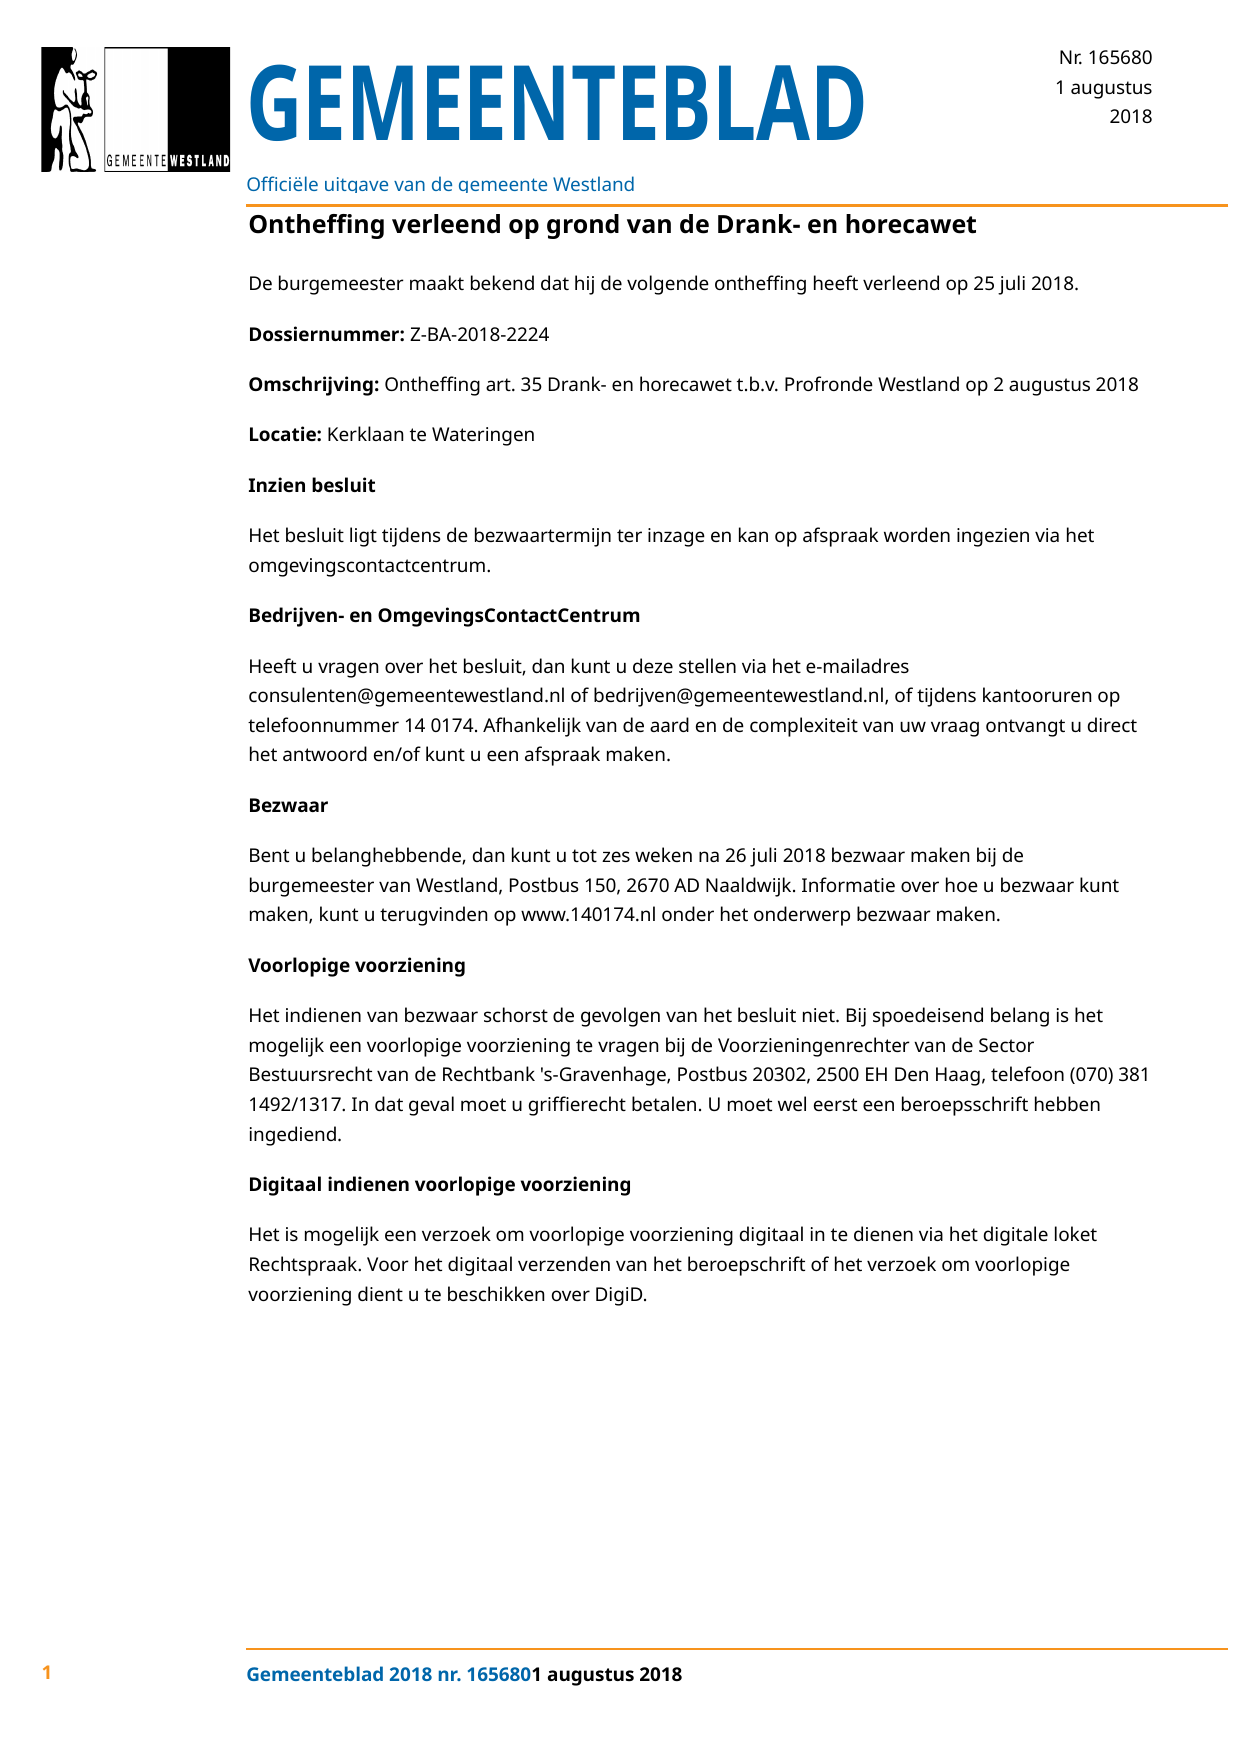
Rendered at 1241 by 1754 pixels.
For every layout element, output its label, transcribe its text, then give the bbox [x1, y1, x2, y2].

text Inzien besluit [248, 472, 1152, 498]
text Dossiernummer: Z-BA-2018-2224 [248, 321, 1152, 346]
text Het indienen van bezwaar schorst de gevolgen van het besluit niet. Bij spoedeisend belang is het mogelijk een voorlopige voorziening te vragen bij de Voorzieningenrechter van de Sector Bestuursrecht van de Rechtbank 's-Gravenhage, Postbus 20302, 2500 EH Den Haag, telefoon (070) 381 1492/1317. In dat geval moet u griffierecht betalen. U moet wel eerst een beroepsschrift hebben ingediend. [248, 1002, 1152, 1146]
text Bedrijven- en OmgevingsContactCentrum [248, 602, 1152, 628]
text De burgemeester maakt bekend dat hij de volgende ontheffing heeft verleend op 25 juli 2018. [248, 270, 1152, 296]
text Locatie: Kerklaan te Wateringen [248, 422, 1152, 447]
text Omschrijving: Ontheffing art. 35 Drank- en horecawet t.b.v. Profronde Westland op 2 augustus 2018 [248, 371, 1152, 397]
text Het is mogelijk een verzoek om voorlopige voorziening digitaal in te dienen via het digitale loket Rechtspraak. Voor het digitaal verzenden van het beroepschrift of het verzoek om voorlopige voorziening dient u te beschikken over DigiD. [248, 1222, 1152, 1306]
text Bezwaar [248, 792, 1152, 818]
text Ontheffing verleend op grond van de Drank- en horecawet [248, 207, 1152, 241]
text Digitaal indienen voorlopige voorziening [248, 1171, 1152, 1197]
text Voorlopige voorziening [248, 952, 1152, 978]
picture [41, 47, 231, 172]
text Bent u belanghebbende, dan kunt u tot zes weken na 26 juli 2018 bezwaar maken bij de burgemeester van Westland, Postbus 150, 2670 AD Naaldwijk. Informatie over hoe u bezwaar kunt maken, kunt u terugvinden op www.140174.nl onder het onderwerp bezwaar maken. [248, 842, 1152, 927]
text Het besluit ligt tijdens de bezwaartermijn ter inzage en kan op afspraak worden ingezien via het omgevingscontactcentrum. [248, 522, 1152, 578]
text Heeft u vragen over het besluit, dan kunt u deze stellen via het e-mailadres consulenten@gemeentewestland.nl of bedrijven@gemeentewestland.nl, of tijdens kantooruren op telefoonnummer 14 0174. Afhankelijk van de aard en de complexiteit van uw vraag ontvangt u direct het antwoord en/of kunt u een afspraak maken. [248, 653, 1152, 767]
